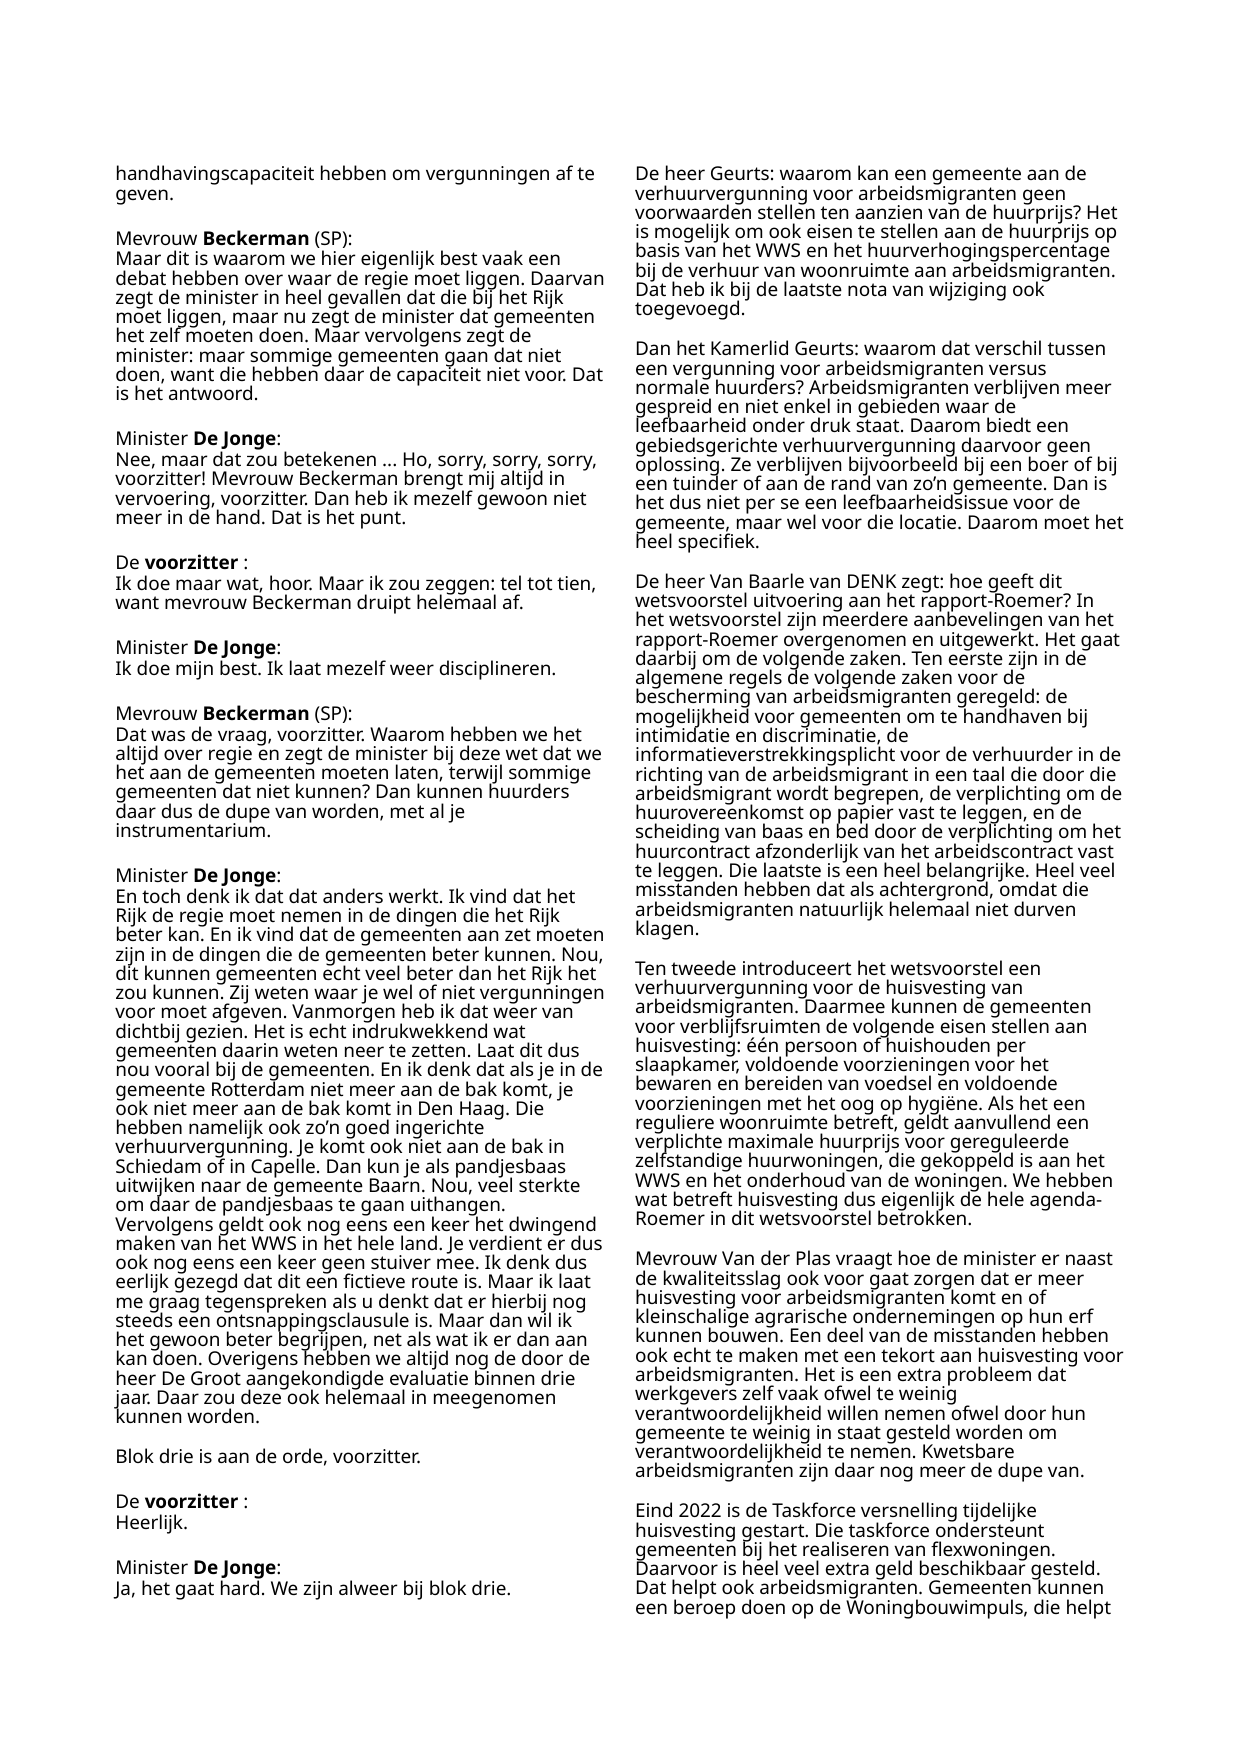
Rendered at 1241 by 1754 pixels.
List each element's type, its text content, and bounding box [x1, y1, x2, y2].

text Minister De Jonge: [115, 425, 605, 451]
text Blok drie is aan de orde, voorzitter. [115, 1448, 605, 1467]
text handhavingscapaciteit hebben om vergunningen af te geven. [115, 165, 605, 204]
text Ik doe maar wat, hoor. Maar ik zou zeggen: tel tot tien, want mevrouw Beckerman druipt helemaal af. [115, 575, 605, 613]
text De voorzitter : [115, 549, 605, 575]
text De heer Van Baarle van DENK zegt: hoe geeft dit wetsvoorstel uitvoering aan het rapport-Roemer? In het wetsvoorstel zijn meerdere aanbevelingen van het rapport-Roemer overgenomen en uitgewerkt. Het gaat daarbij om de volgende zaken. Ten eerste zijn in de algemene regels de volgende zaken voor de bescherming van arbeidsmigranten geregeld: de mogelijkheid voor gemeenten om te handhaven bij intimidatie en discriminatie, de informatieverstrekkingsplicht voor de verhuurder in de richting van de arbeidsmigrant in een taal die door die arbeidsmigrant wordt begrepen, de verplichting om de huurovereenkomst op papier vast te leggen, en de scheiding van baas en bed door de verplichting om het huurcontract afzonderlijk van het arbeidscontract vast te leggen. Die laatste is een heel belangrijke. Heel veel misstanden hebben dat als achtergrond, omdat die arbeidsmigranten natuurlijk helemaal niet durven klagen. [635, 573, 1125, 939]
text Mevrouw Beckerman (SP): [115, 700, 605, 726]
text En toch denk ik dat dat anders werkt. Ik vind dat het Rijk de regie moet nemen in de dingen die het Rijk beter kan. En ik vind dat de gemeenten aan zet moeten zijn in de dingen die de gemeenten beter kunnen. Nou, dit kunnen gemeenten echt veel beter dan het Rijk het zou kunnen. Zij weten waar je wel of niet vergunningen voor moet afgeven. Vanmorgen heb ik dat weer van dichtbij gezien. Het is echt indrukwekkend wat gemeenten daarin weten neer te zetten. Laat dit dus nou vooral bij de gemeenten. En ik denk dat als je in de gemeente Rotterdam niet meer aan de bak komt, je ook niet meer aan de bak komt in Den Haag. Die hebben namelijk ook zo’n goed ingerichte verhuurvergunning. Je komt ook niet aan de bak in Schiedam of in Capelle. Dan kun je als pandjesbaas uitwijken naar de gemeente Baarn. Nou, veel sterkte om daar de pandjesbaas te gaan uithangen. Vervolgens geldt ook nog eens een keer het dwingend maken van het WWS in het hele land. Je verdient er dus ook nog eens een keer geen stuiver mee. Ik denk dus eerlijk gezegd dat dit een fictieve route is. Maar ik laat me graag tegenspreken als u denkt dat er hierbij nog steeds een ontsnappingsclausule is. Maar dan wil ik het gewoon beter begrijpen, net als wat ik er dan aan kan doen. Overigens hebben we altijd nog de door de heer De Groot aangekondigde evaluatie binnen drie jaar. Daar zou deze ook helemaal in meegenomen kunnen worden. [115, 888, 605, 1427]
text Minister De Jonge: [115, 1554, 605, 1580]
text Maar dit is waarom we hier eigenlijk best vaak een debat hebben over waar de regie moet liggen. Daarvan zegt de minister in heel gevallen dat die bij het Rijk moet liggen, maar nu zegt de minister dat gemeenten het zelf moeten doen. Maar vervolgens zegt de minister: maar sommige gemeenten gaan dat niet doen, want die hebben daar de capaciteit niet voor. Dat is het antwoord. [115, 250, 605, 404]
text De voorzitter : [115, 1488, 605, 1514]
text Ja, het gaat hard. We zijn alweer bij blok drie. [115, 1580, 605, 1599]
text Mevrouw Van der Plas vraagt hoe de minister er naast de kwaliteitsslag ook voor gaat zorgen dat er meer huisvesting voor arbeidsmigranten komt en of kleinschalige agrarische ondernemingen op hun erf kunnen bouwen. Een deel van de misstanden hebben ook echt te maken met een tekort aan huisvesting voor arbeidsmigranten. Het is een extra probleem dat werkgevers zelf vaak ofwel te weinig verantwoordelijkheid willen nemen ofwel door hun gemeente te weinig in staat gesteld worden om verantwoordelijkheid te nemen. Kwetsbare arbeidsmigranten zijn daar nog meer de dupe van. [635, 1250, 1125, 1482]
text Heerlijk. [115, 1514, 605, 1533]
text Ik doe mijn best. Ik laat mezelf weer disciplineren. [115, 660, 605, 679]
text Eind 2022 is de Taskforce versnelling tijdelijke huisvesting gestart. Die taskforce ondersteunt gemeenten bij het realiseren van flexwoningen. Daarvoor is heel veel extra geld beschikbaar gesteld. Dat helpt ook arbeidsmigranten. Gemeenten kunnen een beroep doen op de Woningbouwimpuls, die helpt [635, 1502, 1125, 1618]
text Dan het Kamerlid Geurts: waarom dat verschil tussen een vergunning voor arbeidsmigranten versus normale huurders? Arbeidsmigranten verblijven meer gespreid en niet enkel in gebieden waar de leefbaarheid onder druk staat. Daarom biedt een gebiedsgerichte verhuurvergunning daarvoor geen oplossing. Ze verblijven bijvoorbeeld bij een boer of bij een tuinder of aan de rand van zo’n gemeente. Dan is het dus niet per se een leefbaarheidsissue voor de gemeente, maar wel voor die locatie. Daarom moet het heel specifiek. [635, 340, 1125, 552]
text Minister De Jonge: [115, 862, 605, 888]
text De heer Geurts: waarom kan een gemeente aan de verhuurvergunning voor arbeidsmigranten geen voorwaarden stellen ten aanzien van de huurprijs? Het is mogelijk om ook eisen te stellen aan de huurprijs op basis van het WWS en het huurverhogingspercentage bij de verhuur van woonruimte aan arbeidsmigranten. Dat heb ik bij de laatste nota van wijziging ook toegevoegd. [635, 165, 1125, 319]
text Dat was de vraag, voorzitter. Waarom hebben we het altijd over regie en zegt de minister bij deze wet dat we het aan de gemeenten moeten laten, terwijl sommige gemeenten dat niet kunnen? Dan kunnen huurders daar dus de dupe van worden, met al je instrumentarium. [115, 726, 605, 841]
text Ten tweede introduceert het wetsvoorstel een verhuurvergunning voor de huisvesting van arbeidsmigranten. Daarmee kunnen de gemeenten voor verblijfsruimten de volgende eisen stellen aan huisvesting: één persoon of huishouden per slaapkamer, voldoende voorzieningen voor het bewaren en bereiden van voedsel en voldoende voorzieningen met het oog op hygiëne. Als het een reguliere woonruimte betreft, geldt aanvullend een verplichte maximale huurprijs voor gereguleerde zelfstandige huurwoningen, die gekoppeld is aan het WWS en het onderhoud van de woningen. We hebben wat betreft huisvesting dus eigenlijk de hele agenda-Roemer in dit wetsvoorstel betrokken. [635, 960, 1125, 1229]
text Minister De Jonge: [115, 634, 605, 660]
text Mevrouw Beckerman (SP): [115, 225, 605, 250]
text Nee, maar dat zou betekenen ... Ho, sorry, sorry, sorry, voorzitter! Mevrouw Beckerman brengt mij altijd in vervoering, voorzitter. Dan heb ik mezelf gewoon niet meer in de hand. Dat is het punt. [115, 451, 605, 528]
